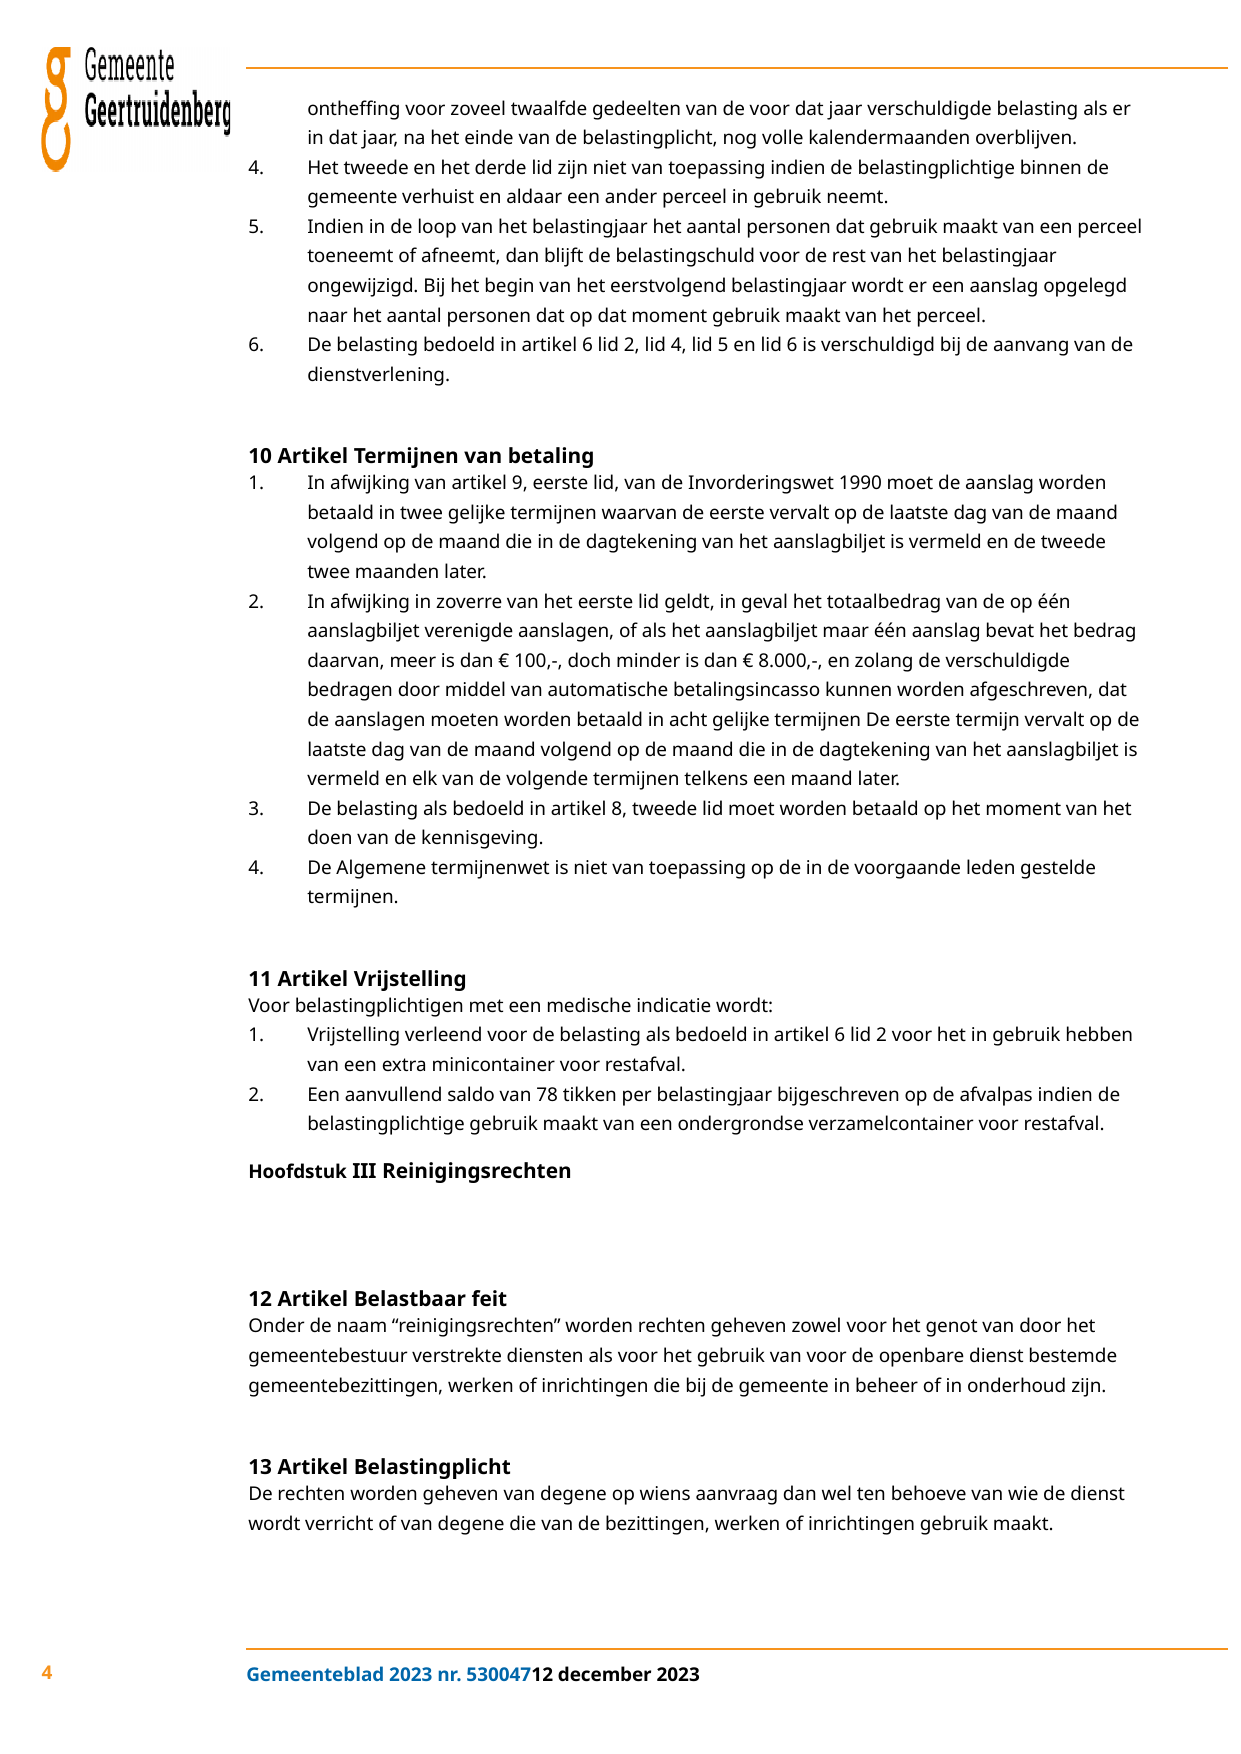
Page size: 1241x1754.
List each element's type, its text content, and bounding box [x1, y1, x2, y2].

list In afwijking in zoverre van het eerste lid geldt, in geval het totaalbedrag van de op één aanslagbiljet verenigde aanslagen, of als het aanslagbiljet maar één aanslag bevat het bedrag daarvan, meer is dan € 100,-, doch minder is dan € 8.000,-, en zolang de verschuldigde bedragen door middel van automatische betalingsincasso kunnen worden afgeschreven, dat de aanslagen moeten worden betaald in acht gelijke termijnen De eerste termijn vervalt op de laatste dag van de maand volgend op de maand die in de dagtekening van het aanslagbiljet is vermeld en elk van de volgende termijnen telkens een maand later. [248, 588, 1152, 791]
list De belasting bedoeld in artikel 6 lid 2, lid 4, lid 5 en lid 6 is verschuldigd bij de aanvang van de dienstverlening. [248, 331, 1152, 387]
text Onder de naam “reinigingsrechten” worden rechten geheven zowel voor het genot van door het gemeentebestuur verstrekte diensten als voor het gebruik van voor de openbare dienst bestemde gemeentebezittingen, werken of inrichtingen die bij de gemeente in beheer of in onderhoud zijn. [248, 1313, 1152, 1397]
list De Algemene termijnenwet is niet van toepassing op de in de voorgaande leden gestelde termijnen. [248, 854, 1152, 909]
list Het tweede en het derde lid zijn niet van toepassing indien de belastingplichtige binnen de gemeente verhuist en aldaar een ander perceel in gebruik neemt. [248, 154, 1152, 209]
list De belasting als bedoeld in artikel 8, tweede lid moet worden betaald op het moment van het doen van de kennisgeving. [248, 795, 1152, 850]
text 10 Artikel Termijnen van betaling [248, 441, 1152, 469]
text De rechten worden geheven van degene op wiens aanvraag dan wel ten behoeve van wie de dienst wordt verricht of van degene die van de bezittingen, werken of inrichtingen gebruik maakt. [248, 1480, 1152, 1536]
list In afwijking van artikel 9, eerste lid, van de Invorderingswet 1990 moet de aanslag worden betaald in twee gelijke termijnen waarvan de eerste vervalt op de laatste dag van de maand volgend op de maand die in de dagtekening van het aanslagbiljet is vermeld en de tweede twee maanden later. [248, 469, 1152, 584]
list Vrijstelling verleend voor de belasting als bedoeld in artikel 6 lid 2 voor het in gebruik hebben van een extra minicontainer voor restafval. [248, 1022, 1152, 1077]
list Indien in de loop van het belastingjaar het aantal personen dat gebruik maakt van een perceel toeneemt of afneemt, dan blijft de belastingschuld voor de rest van het belastingjaar ongewijzigd. Bij het begin van het eerstvolgend belastingjaar wordt er een aanslag opgelegd naar het aantal personen dat op dat moment gebruik maakt van het perceel. [248, 213, 1152, 328]
text Hoofdstuk III Reinigingsrechten [248, 1156, 1152, 1184]
text 13 Artikel Belastingplicht [248, 1452, 1152, 1480]
text Voor belastingplichtigen met een medische indicatie wordt: [248, 992, 1152, 1018]
list ontheffing voor zoveel twaalfde gedeelten van de voor dat jaar verschuldigde belasting als er in dat jaar, na het einde van de belastingplicht, nog volle kalendermaanden overblijven. [248, 95, 1152, 150]
text 12 Artikel Belastbaar feit [248, 1284, 1152, 1313]
text 11 Artikel Vrijstelling [248, 964, 1152, 992]
picture [41, 47, 231, 172]
list Een aanvullend saldo van 78 tikken per belastingjaar bijgeschreven op de afvalpas indien de belastingplichtige gebruik maakt van een ondergrondse verzamelcontainer voor restafval. [248, 1081, 1152, 1136]
